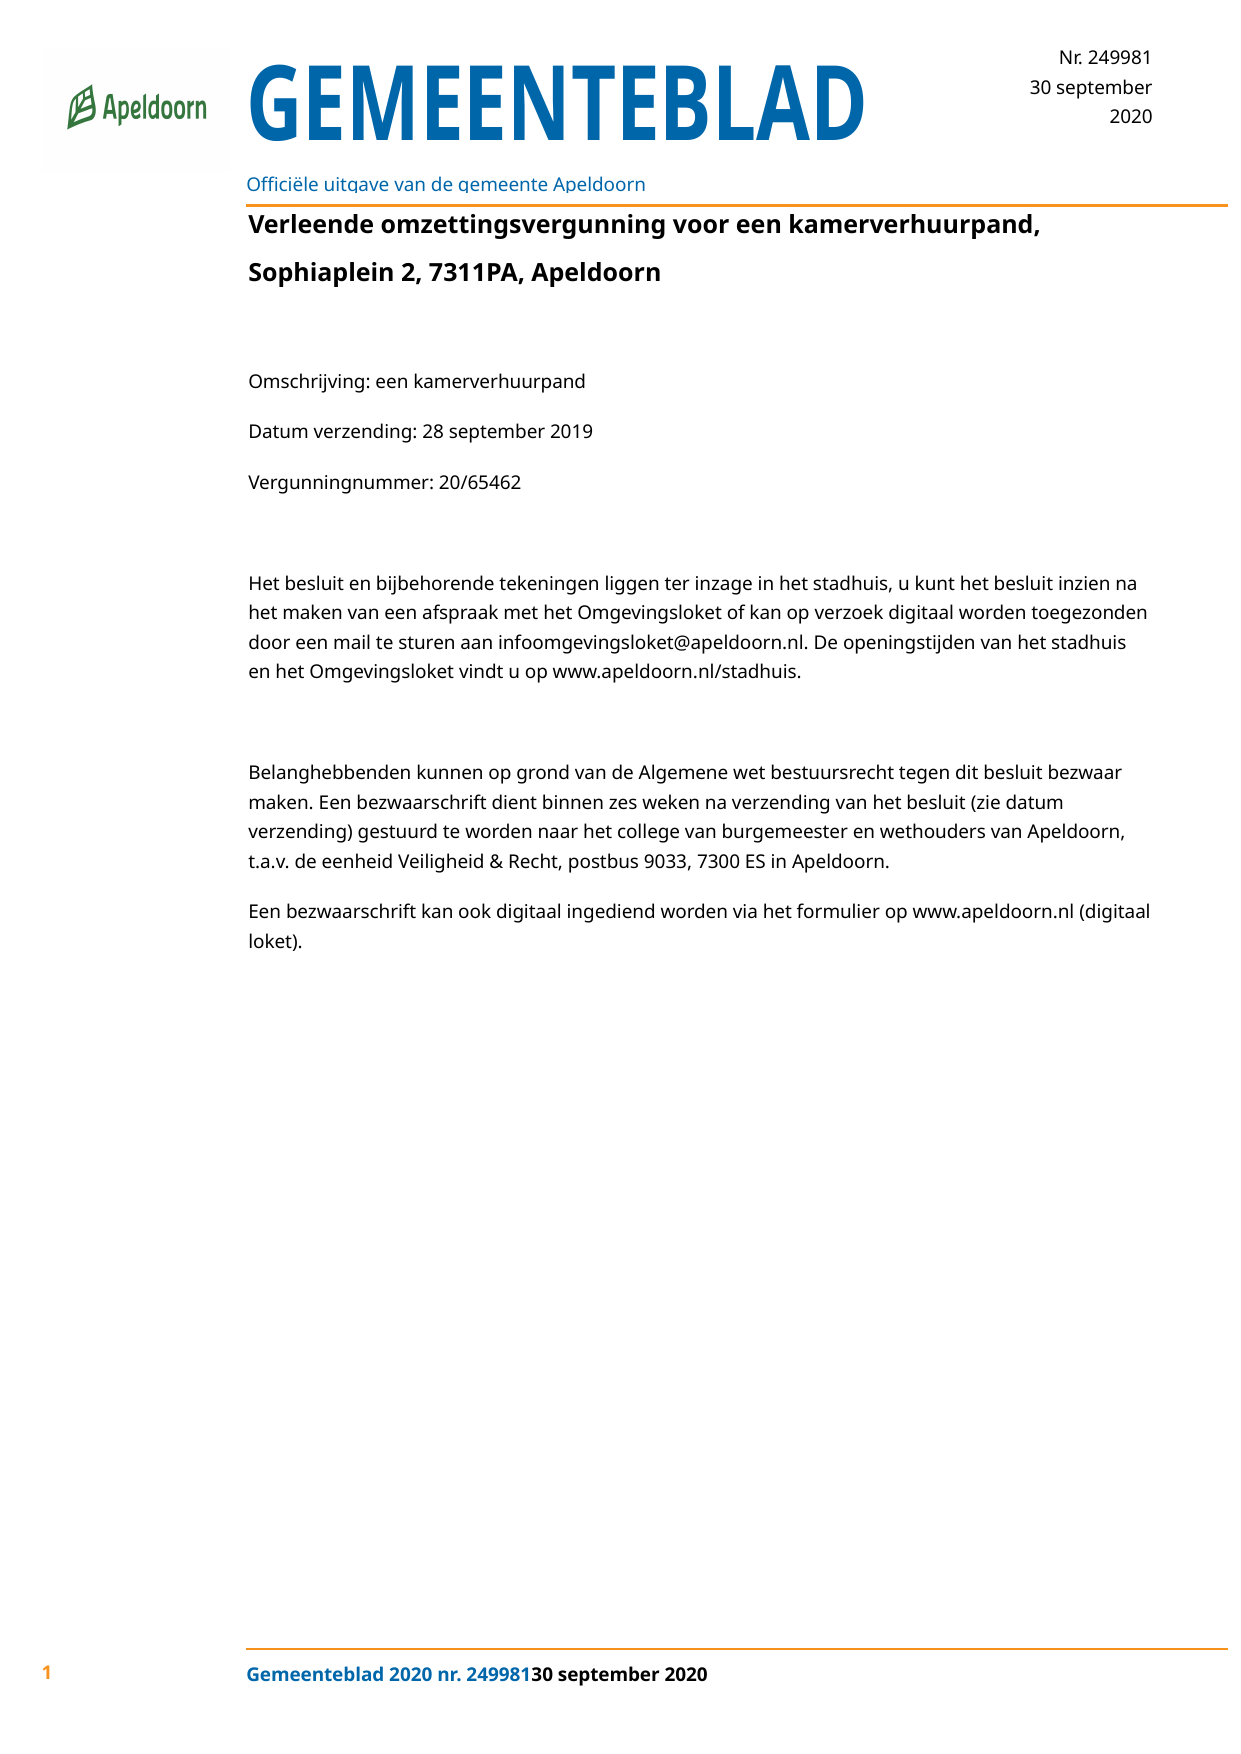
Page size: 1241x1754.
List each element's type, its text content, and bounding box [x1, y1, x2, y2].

text Vergunningnummer: 20/65462 [248, 469, 1152, 495]
text Verleende omzettingsvergunning voor een kamerverhuurpand, Sophiaplein 2, 7311PA, Apeldoorn [248, 207, 1152, 288]
text Datum verzending: 28 september 2019 [248, 419, 1152, 444]
text Het besluit en bijbehorende tekeningen liggen ter inzage in het stadhuis, u kunt het besluit inzien na het maken van een afspraak met het Omgevingsloket of kan op verzoek digitaal worden toegezonden door een mail te sturen aan infoomgevingsloket@apeldoorn.nl. De openingstijden van het stadhuis en het Omgevingsloket vindt u op www.apeldoorn.nl/stadhuis. [248, 570, 1152, 684]
text Een bezwaarschrift kan ook digitaal ingediend worden via het formulier op www.apeldoorn.nl (digitaal loket). [248, 899, 1152, 954]
picture [41, 47, 231, 172]
text Omschrijving: een kamerverhuurpand [248, 368, 1152, 394]
text Belanghebbenden kunnen op grond van de Algemene wet bestuursrecht tegen dit besluit bezwaar maken. Een bezwaarschrift dient binnen zes weken na verzending van het besluit (zie datum verzending) gestuurd te worden naar het college van burgemeester en wethouders van Apeldoorn, t.a.v. de eenheid Veiligheid & Recht, postbus 9033, 7300 ES in Apeldoorn. [248, 759, 1152, 874]
